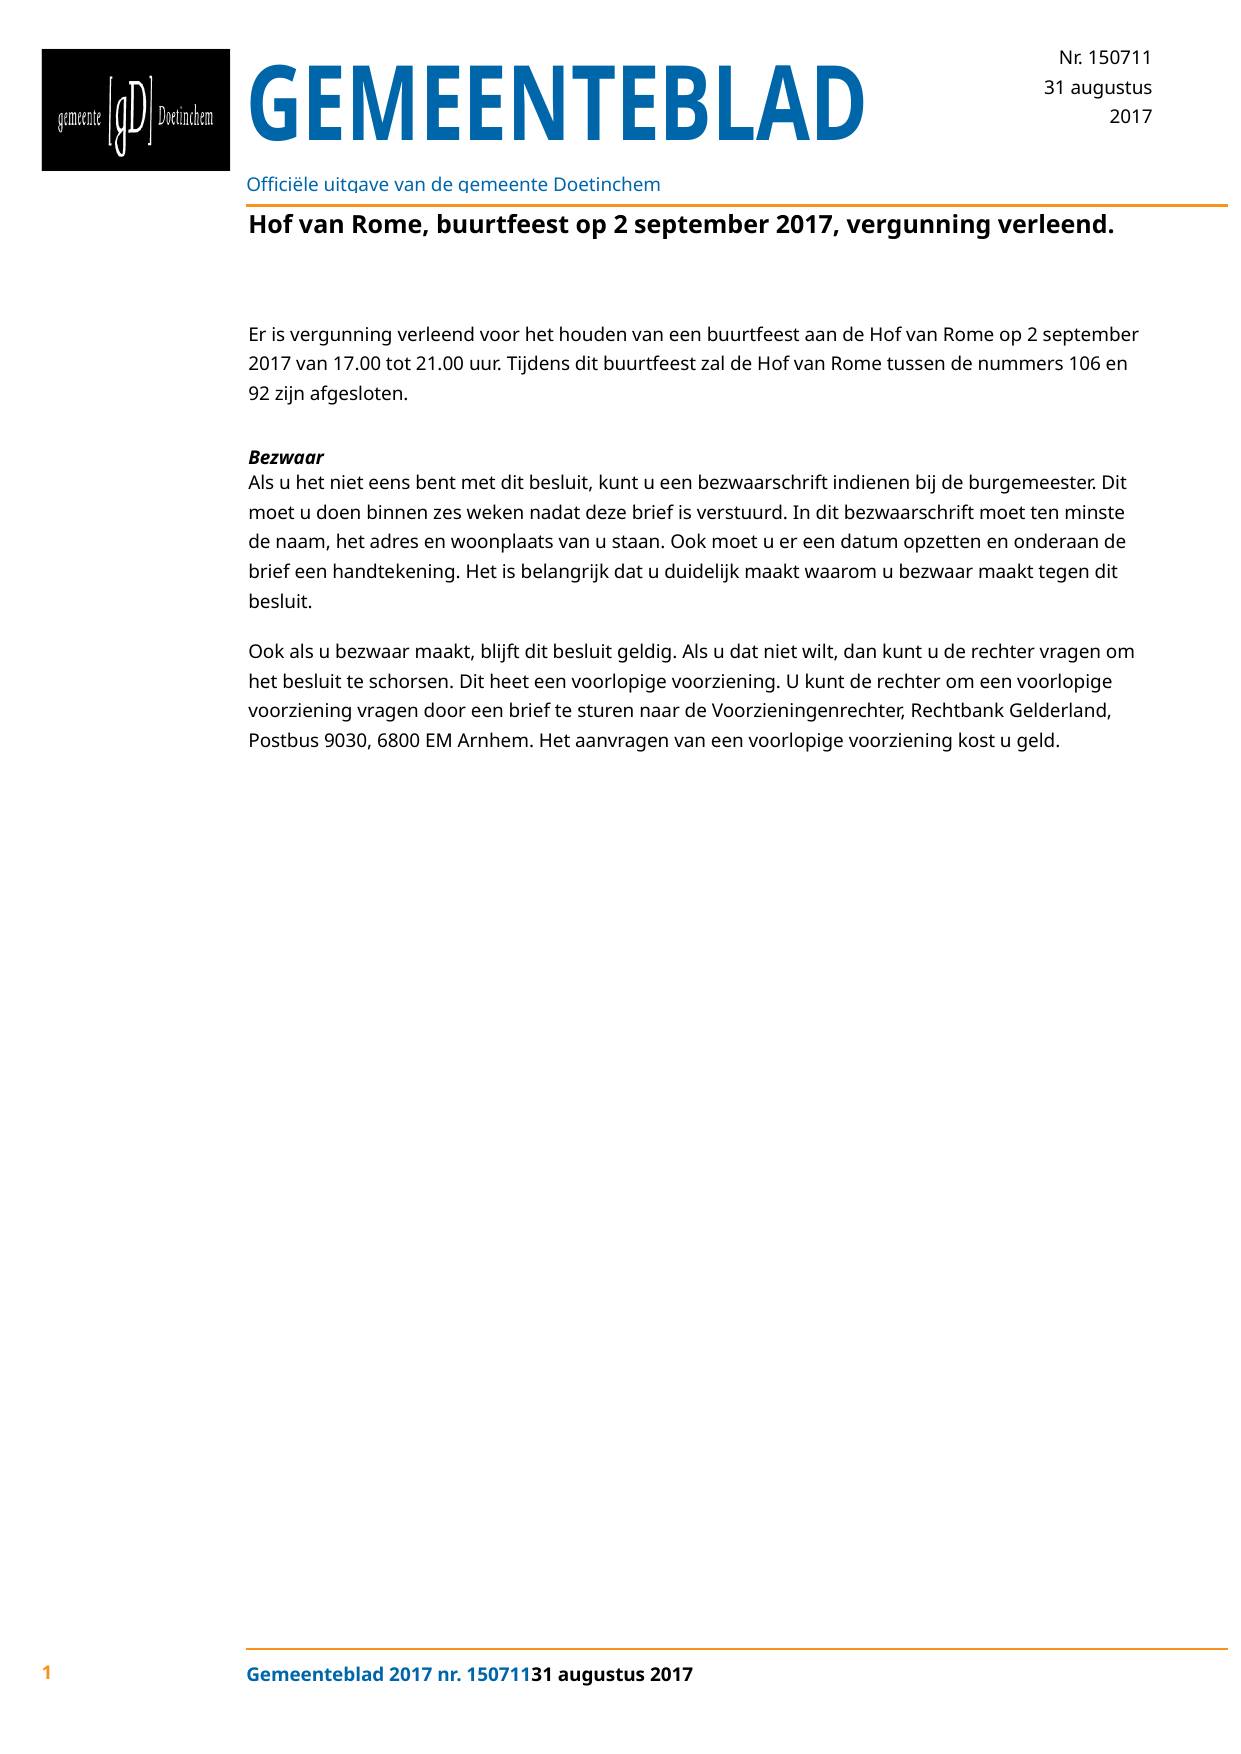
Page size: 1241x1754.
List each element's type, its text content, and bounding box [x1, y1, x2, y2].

text Hof van Rome, buurtfeest op 2 september 2017, vergunning verleend. [248, 207, 1152, 241]
text Er is vergunning verleend voor het houden van een buurtfeest aan de Hof van Rome op 2 september 2017 van 17.00 tot 21.00 uur. Tijdens dit buurtfeest zal de Hof van Rome tussen de nummers 106 en 92 zijn afgesloten. [248, 321, 1152, 406]
picture [41, 47, 231, 172]
text Bezwaar [248, 444, 1152, 469]
text Ook als u bezwaar maakt, blijft dit besluit geldig. Als u dat niet wilt, dan kunt u de rechter vragen om het besluit te schorsen. Dit heet een voorlopige voorziening. U kunt de rechter om een voorlopige voorziening vragen door een brief te sturen naar de Voorzieningenrechter, Rechtbank Gelderland, Postbus 9030, 6800 EM Arnhem. Het aanvragen van een voorlopige voorziening kost u geld. [248, 638, 1152, 753]
text Als u het niet eens bent met dit besluit, kunt u een bezwaarschrift indienen bij de burgemeester. Dit moet u doen binnen zes weken nadat deze brief is verstuurd. In dit bezwaarschrift moet ten minste de naam, het adres en woonplaats van u staan. Ook moet u er een datum opzetten en onderaan de brief een handtekening. Het is belangrijk dat u duidelijk maakt waarom u bezwaar maakt tegen dit besluit. [248, 469, 1152, 614]
